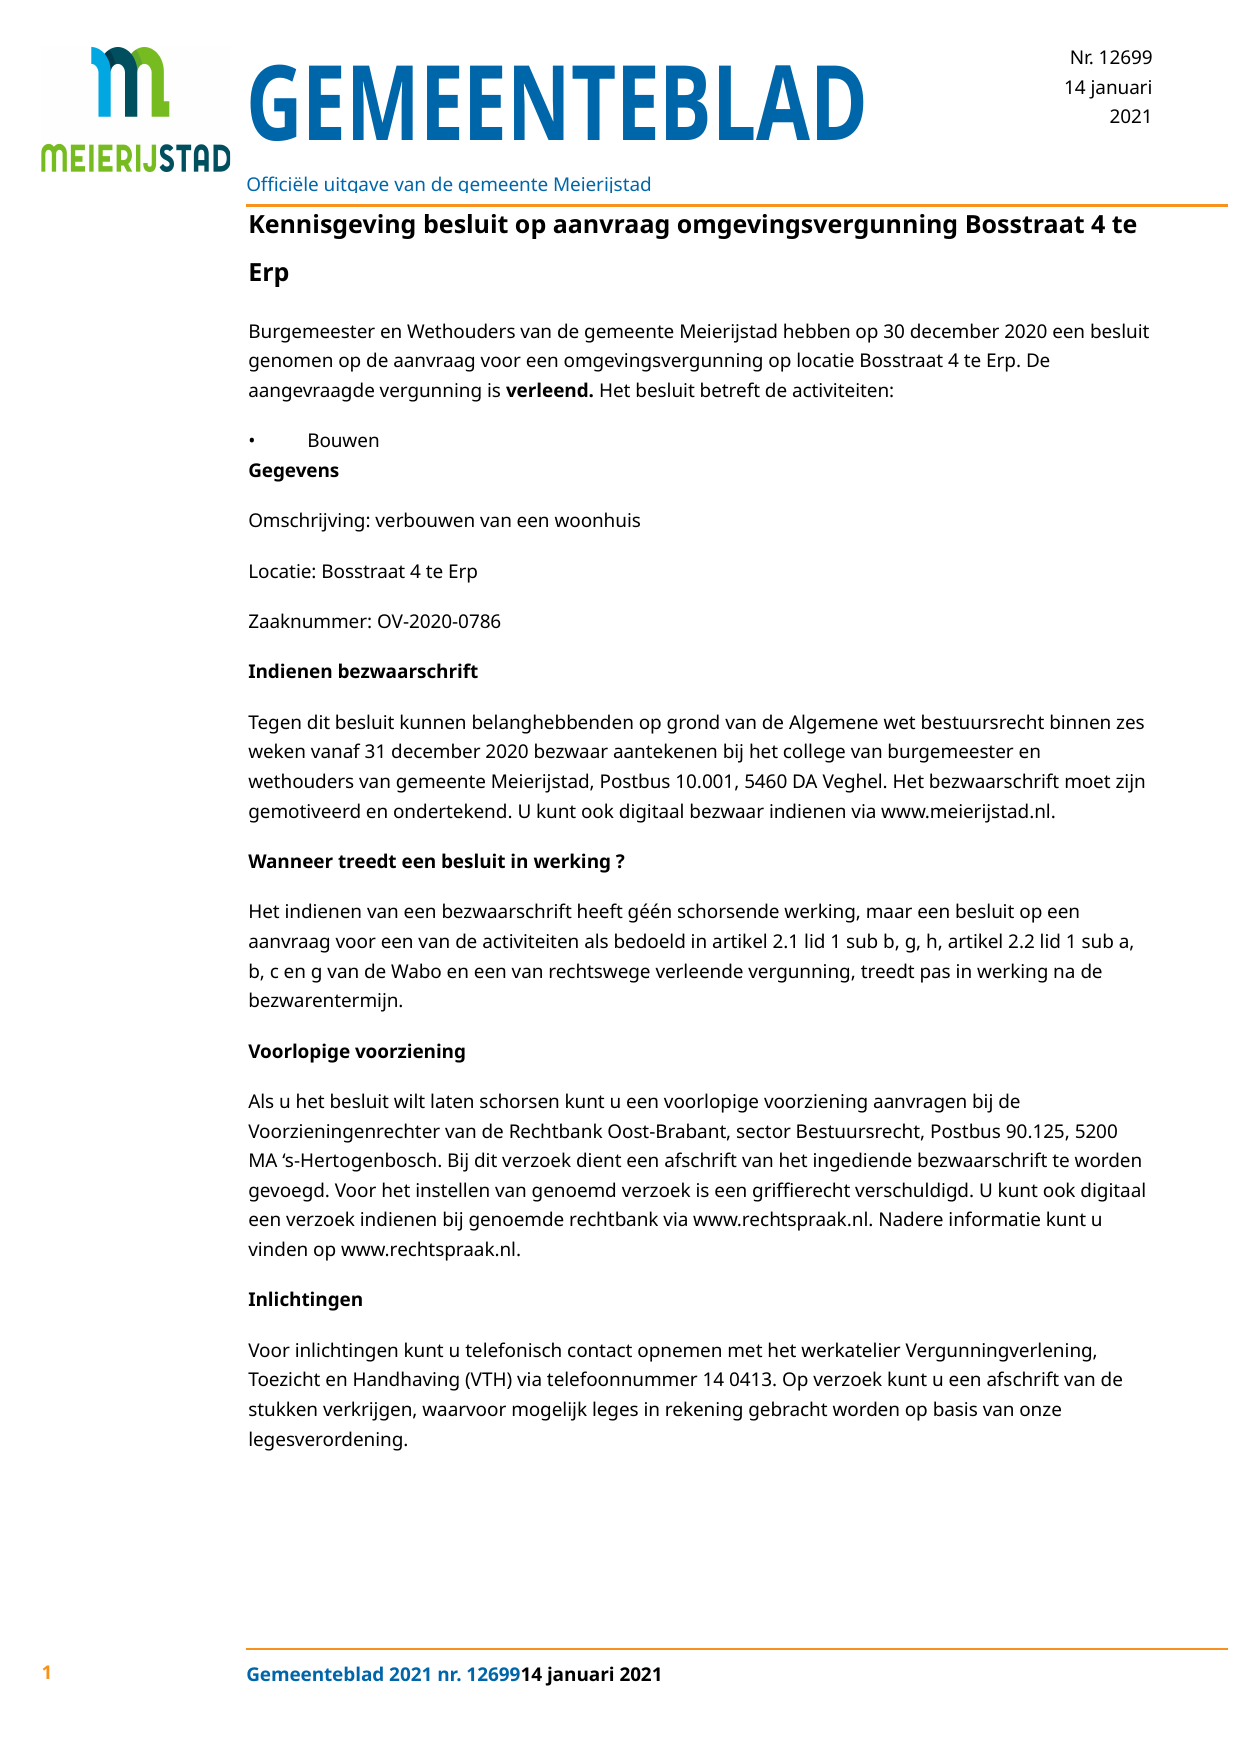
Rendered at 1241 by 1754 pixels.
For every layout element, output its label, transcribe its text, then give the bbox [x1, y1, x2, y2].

text Tegen dit besluit kunnen belanghebbenden op grond van de Algemene wet bestuursrecht binnen zes weken vanaf 31 december 2020 bezwaar aantekenen bij het college van burgemeester en wethouders van gemeente Meierijstad, Postbus 10.001, 5460 DA Veghel. Het bezwaarschrift moet zijn gemotiveerd en ondertekend. U kunt ook digitaal bezwaar indienen via www.meierijstad.nl. [248, 709, 1152, 824]
text Indienen bezwaarschrift [248, 659, 1152, 684]
text Als u het besluit wilt laten schorsen kunt u een voorlopige voorziening aanvragen bij de Voorzieningenrechter van de Rechtbank Oost-Brabant, sector Bestuursrecht, Postbus 90.125, 5200 MA ‘s-Hertogenbosch. Bij dit verzoek dient een afschrift van het ingediende bezwaarschrift te worden gevoegd. Voor het instellen van genoemd verzoek is een griffierecht verschuldigd. U kunt ook digitaal een verzoek indienen bij genoemde rechtbank via www.rechtspraak.nl. Nadere informatie kunt u vinden op www.rechtspraak.nl. [248, 1088, 1152, 1262]
text Wanneer treedt een besluit in werking ? [248, 848, 1152, 874]
text Inlichtingen [248, 1287, 1152, 1312]
text Locatie: Bosstraat 4 te Erp [248, 558, 1152, 584]
text Voor inlichtingen kunt u telefonisch contact opnemen met het werkatelier Vergunningverlening, Toezicht en Handhaving (VTH) via telefoonnummer 14 0413. Op verzoek kunt u een afschrift van de stukken verkrijgen, waarvoor mogelijk leges in rekening gebracht worden op basis van onze legesverordening. [248, 1337, 1152, 1452]
list Bouwen [248, 427, 1152, 453]
text Omschrijving: verbouwen van een woonhuis [248, 507, 1152, 533]
picture [41, 47, 231, 172]
text Voorlopige voorziening [248, 1038, 1152, 1064]
text Zaaknummer: OV-2020-0786 [248, 608, 1152, 634]
text Het indienen van een bezwaarschrift heeft géén schorsende werking, maar een besluit op een aanvraag voor een van de activiteiten als bedoeld in artikel 2.1 lid 1 sub b, g, h, artikel 2.2 lid 1 sub a, b, c en g van de Wabo en een van rechtswege verleende vergunning, treedt pas in werking na de bezwarentermijn. [248, 899, 1152, 1013]
text Kennisgeving besluit op aanvraag omgevingsvergunning Bosstraat 4 te Erp [248, 207, 1152, 288]
text Gegevens [248, 457, 1152, 483]
text Burgemeester en Wethouders van de gemeente Meierijstad hebben op 30 december 2020 een besluit genomen op de aanvraag voor een omgevingsvergunning op locatie Bosstraat 4 te Erp. De aangevraagde vergunning is verleend. Het besluit betreft de activiteiten: [248, 318, 1152, 403]
